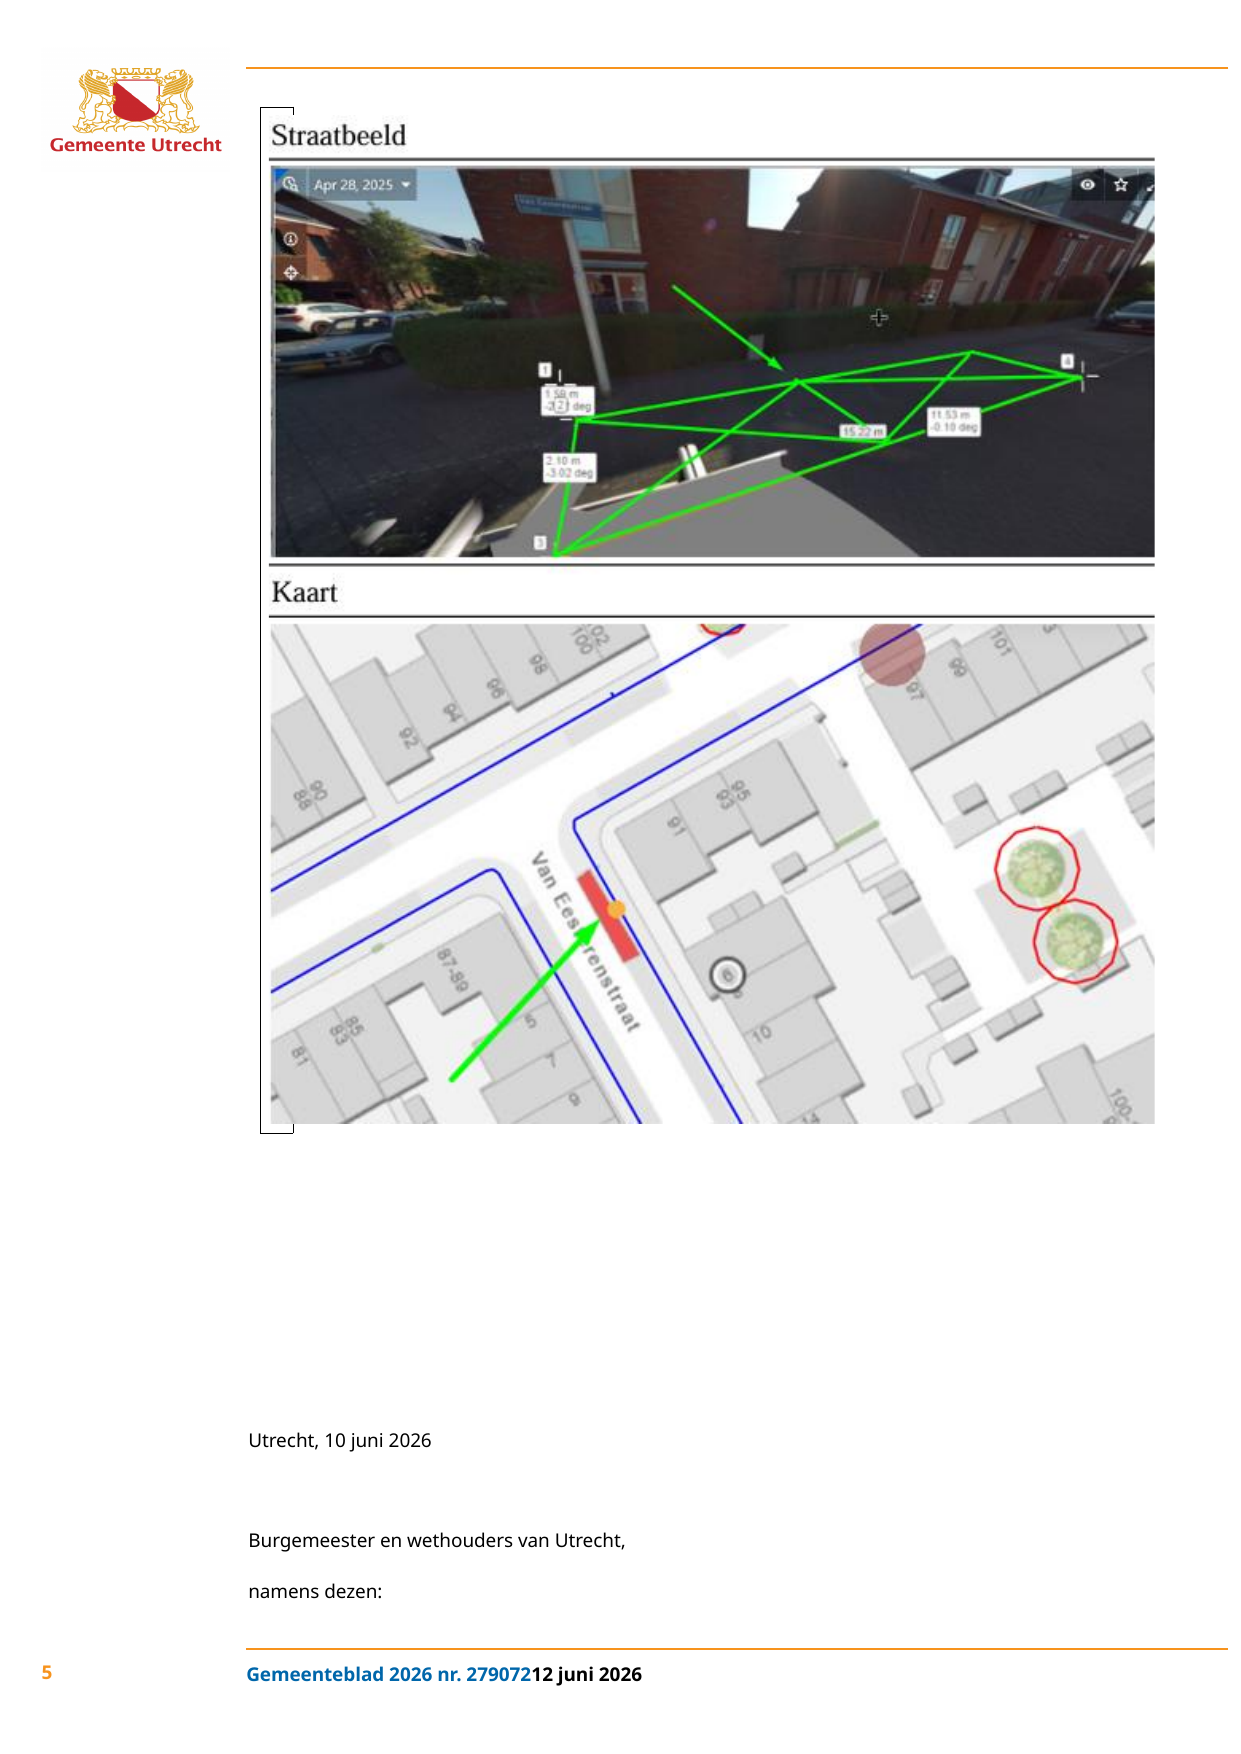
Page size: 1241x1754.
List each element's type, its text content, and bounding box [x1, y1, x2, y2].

text Utrecht, 10 juni 2026 [248, 1427, 1152, 1453]
picture [268, 115, 1155, 1124]
picture [41, 47, 231, 172]
text namens dezen: [248, 1578, 1152, 1604]
text Burgemeester en wethouders van Utrecht, [248, 1528, 1152, 1553]
